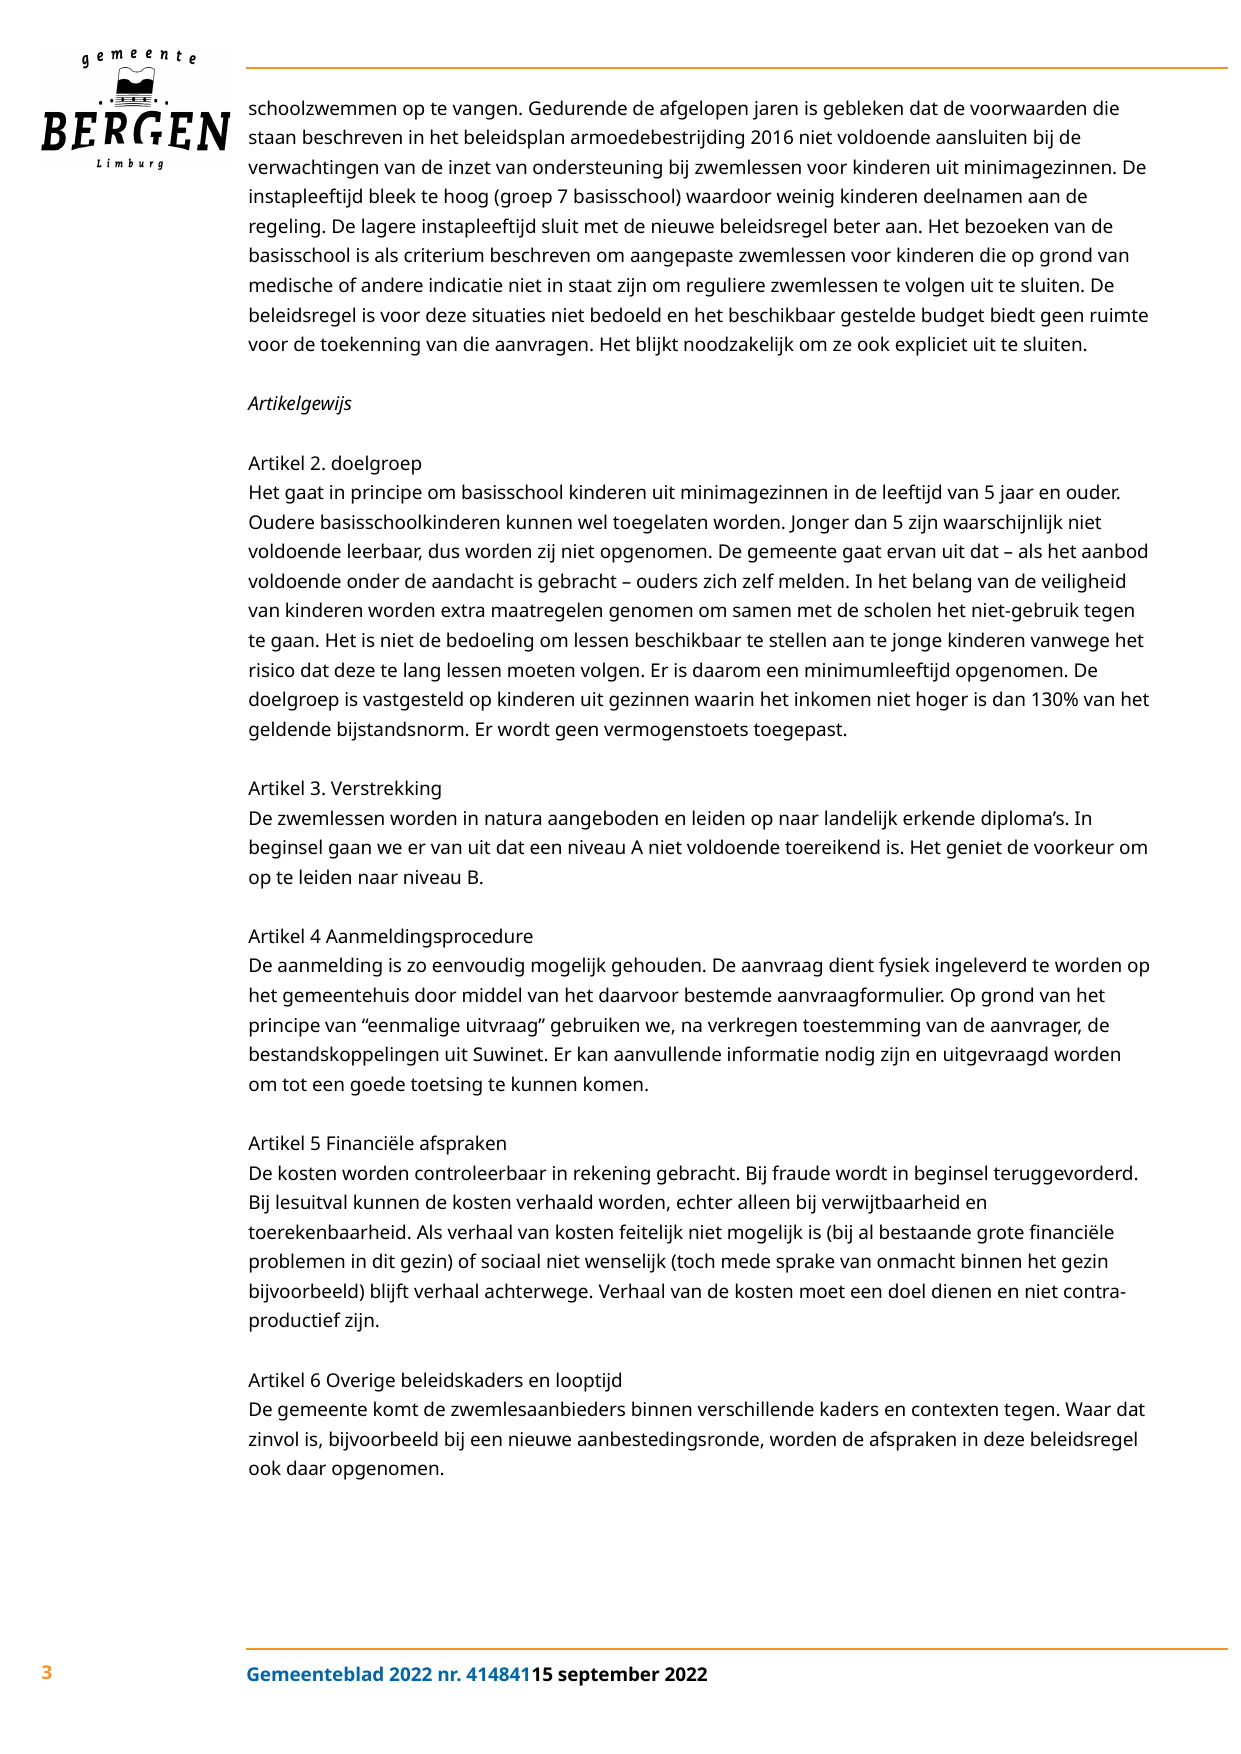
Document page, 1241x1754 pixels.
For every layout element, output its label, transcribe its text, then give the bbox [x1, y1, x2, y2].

picture [41, 47, 231, 172]
text Artikelgewijs [248, 391, 1152, 416]
text Artikel 5 Financiële afspraken [248, 1130, 1152, 1156]
text De aanmelding is zo eenvoudig mogelijk gehouden. De aanvraag dient fysiek ingeleverd te worden op het gemeentehuis door middel van het daarvoor bestemde aanvraagformulier. Op grond van het principe van “eenmalige uitvraag” gebruiken we, na verkregen toestemming van de aanvrager, de bestandskoppelingen uit Suwinet. Er kan aanvullende informatie nodig zijn en uitgevraagd worden om tot een goede toetsing te kunnen komen. [248, 953, 1152, 1097]
text Artikel 4 Aanmeldingsprocedure [248, 923, 1152, 949]
text De kosten worden controleerbaar in rekening gebracht. Bij fraude wordt in beginsel teruggevorderd. [248, 1160, 1152, 1186]
text Artikel 6 Overige beleidskaders en looptijd [248, 1367, 1152, 1393]
text De gemeente komt de zwemlesaanbieders binnen verschillende kaders en contexten tegen. Waar dat zinvol is, bijvoorbeeld bij een nieuwe aanbestedingsronde, worden de afspraken in deze beleidsregel ook daar opgenomen. [248, 1396, 1152, 1481]
text schoolzwemmen op te vangen. Gedurende de afgelopen jaren is gebleken dat de voorwaarden die staan beschreven in het beleidsplan armoedebestrijding 2016 niet voldoende aansluiten bij de verwachtingen van de inzet van ondersteuning bij zwemlessen voor kinderen uit minimagezinnen. De instapleeftijd bleek te hoog (groep 7 basisschool) waardoor weinig kinderen deelnamen aan de regeling. De lagere instapleeftijd sluit met de nieuwe beleidsregel beter aan. Het bezoeken van de basisschool is als criterium beschreven om aangepaste zwemlessen voor kinderen die op grond van medische of andere indicatie niet in staat zijn om reguliere zwemlessen te volgen uit te sluiten. De beleidsregel is voor deze situaties niet bedoeld en het beschikbaar gestelde budget biedt geen ruimte voor de toekenning van die aanvragen. Het blijkt noodzakelijk om ze ook expliciet uit te sluiten. [248, 95, 1152, 357]
text Artikel 3. Verstrekking [248, 775, 1152, 801]
text Bij lesuitval kunnen de kosten verhaald worden, echter alleen bij verwijtbaarheid en toerekenbaarheid. Als verhaal van kosten feitelijk niet mogelijk is (bij al bestaande grote financiële problemen in dit gezin) of sociaal niet wenselijk (toch mede sprake van onmacht binnen het gezin bijvoorbeeld) blijft verhaal achterwege. Verhaal van de kosten moet een doel dienen en niet contra-productief zijn. [248, 1189, 1152, 1333]
text Het gaat in principe om basisschool kinderen uit minimagezinnen in de leeftijd van 5 jaar en ouder. Oudere basisschoolkinderen kunnen wel toegelaten worden. Jonger dan 5 zijn waarschijnlijk niet voldoende leerbaar, dus worden zij niet opgenomen. De gemeente gaat ervan uit dat – als het aanbod voldoende onder de aandacht is gebracht – ouders zich zelf melden. In het belang van de veiligheid van kinderen worden extra maatregelen genomen om samen met de scholen het niet-gebruik tegen te gaan. Het is niet de bedoeling om lessen beschikbaar te stellen aan te jonge kinderen vanwege het risico dat deze te lang lessen moeten volgen. Er is daarom een minimumleeftijd opgenomen. De doelgroep is vastgesteld op kinderen uit gezinnen waarin het inkomen niet hoger is dan 130% van het geldende bijstandsnorm. Er wordt geen vermogenstoets toegepast. [248, 479, 1152, 742]
text Artikel 2. doelgroep [248, 450, 1152, 476]
text De zwemlessen worden in natura aangeboden en leiden op naar landelijk erkende diploma’s. In beginsel gaan we er van uit dat een niveau A niet voldoende toereikend is. Het geniet de voorkeur om op te leiden naar niveau B. [248, 805, 1152, 890]
